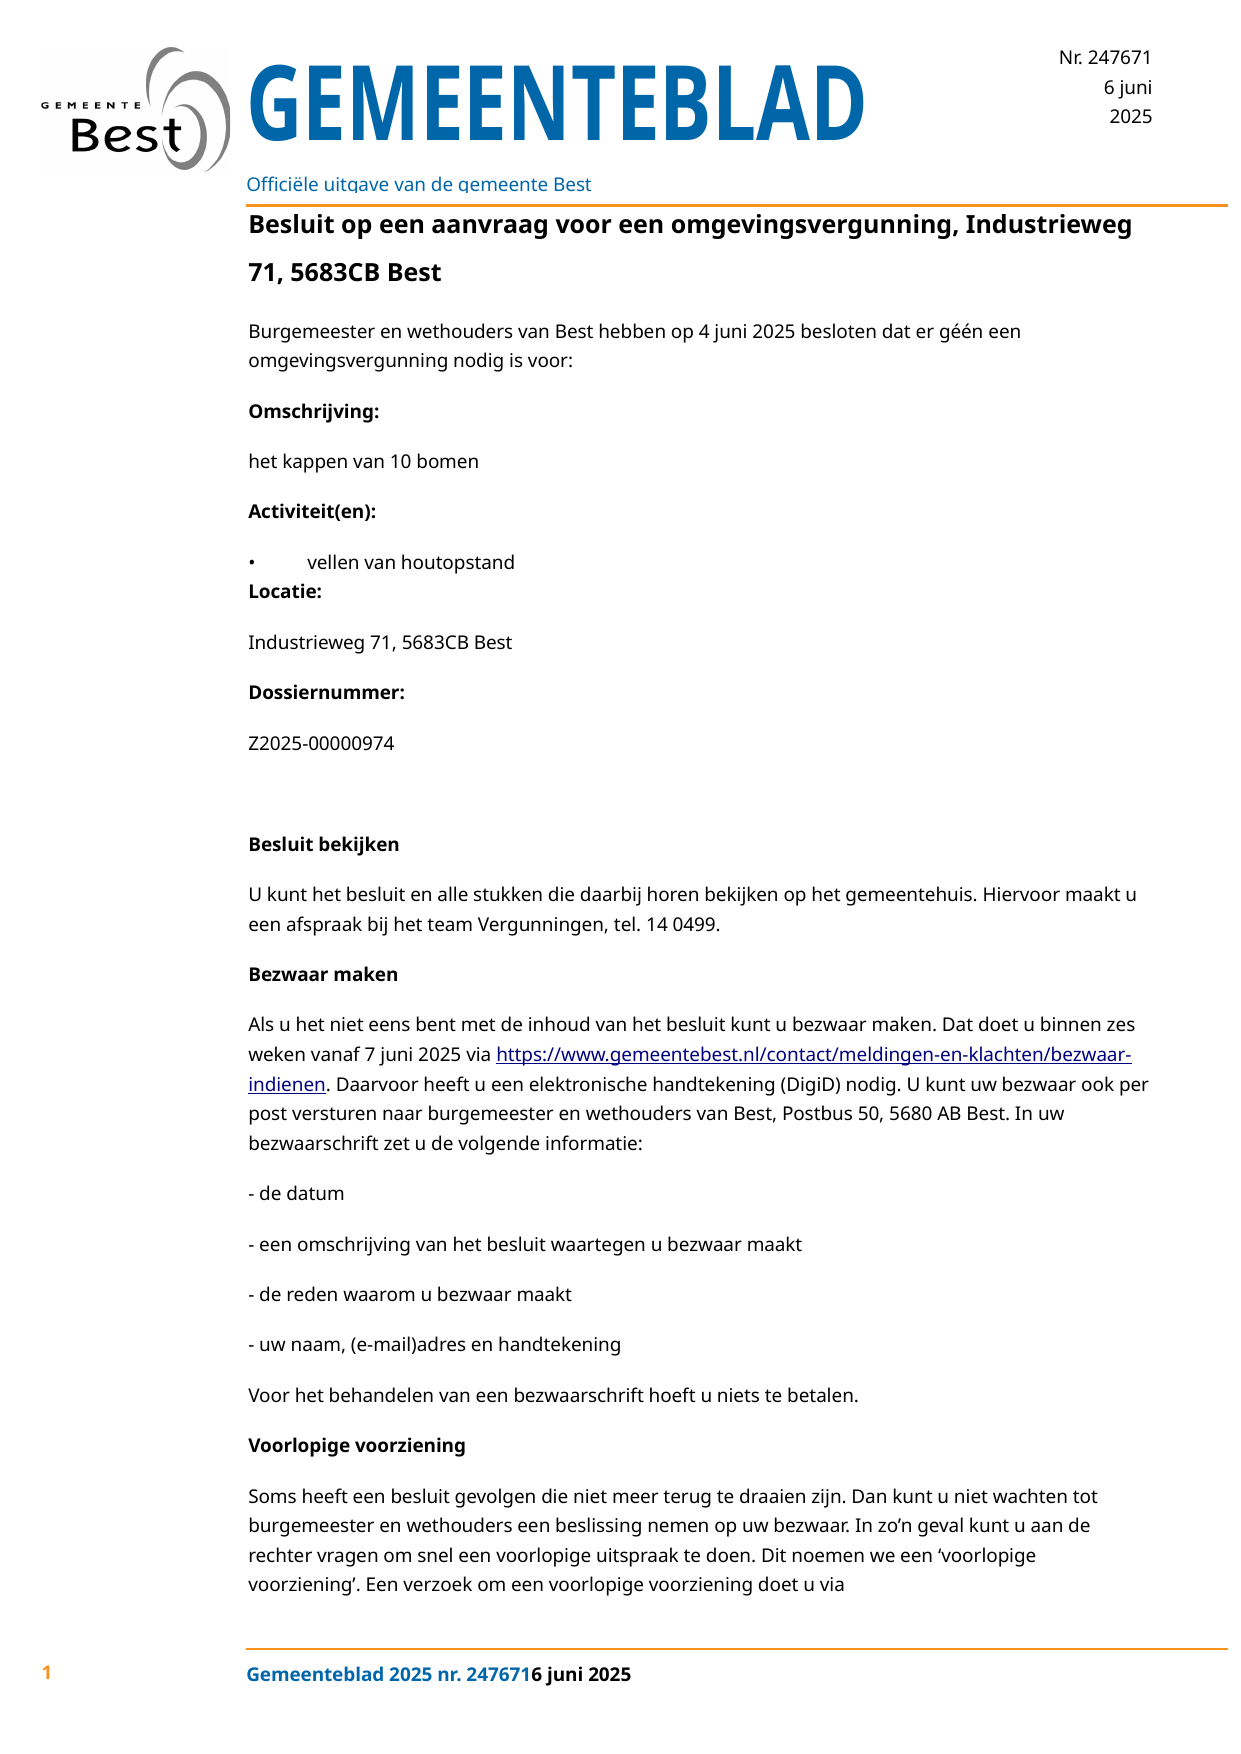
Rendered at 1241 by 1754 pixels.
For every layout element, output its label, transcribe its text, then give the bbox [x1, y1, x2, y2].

text Burgemeester en wethouders van Best hebben op 4 juni 2025 besloten dat er géén een omgevingsvergunning nodig is voor: [248, 318, 1152, 373]
list vellen van houtopstand [248, 549, 1152, 575]
text het kappen van 10 bomen [248, 448, 1152, 474]
text - de datum [248, 1180, 1152, 1206]
text - de reden waarom u bezwaar maakt [248, 1281, 1152, 1307]
text Soms heeft een besluit gevolgen die niet meer terug te draaien zijn. Dan kunt u niet wachten tot burgemeester en wethouders een beslissing nemen op uw bezwaar. In zo’n geval kunt u aan de rechter vragen om snel een voorlopige uitspraak te doen. Dit noemen we een ‘voorlopige voorziening’. Een verzoek om een voorlopige voorziening doet u via [248, 1483, 1152, 1597]
text - een omschrijving van het besluit waartegen u bezwaar maakt [248, 1231, 1152, 1257]
text U kunt het besluit en alle stukken die daarbij horen bekijken op het gemeentehuis. Hiervoor maakt u een afspraak bij het team Vergunningen, tel. 14 0499. [248, 881, 1152, 937]
text Z2025-00000974 [248, 730, 1152, 756]
text Industrieweg 71, 5683CB Best [248, 629, 1152, 655]
text Bezwaar maken [248, 961, 1152, 987]
text Locatie: [248, 579, 1152, 604]
text Voorlopige voorziening [248, 1432, 1152, 1458]
text Omschrijving: [248, 398, 1152, 424]
picture [41, 47, 231, 172]
text Als u het niet eens bent met de inhoud van het besluit kunt u bezwaar maken. Dat doet u binnen zes weken vanaf 7 juni 2025 via https://www.gemeentebest.nl/contact/meldingen-en-klachten/bezwaar-indienen. Daarvoor heeft u een elektronische handtekening (DigiD) nodig. U kunt uw bezwaar ook per post versturen naar burgemeester en wethouders van Best, Postbus 50, 5680 AB Best. In uw bezwaarschrift zet u de volgende informatie: [248, 1012, 1152, 1156]
text Dossiernummer: [248, 679, 1152, 705]
text - uw naam, (e-mail)adres en handtekening [248, 1332, 1152, 1357]
text Activiteit(en): [248, 499, 1152, 524]
text Besluit bekijken [248, 831, 1152, 857]
text Besluit op een aanvraag voor een omgevingsvergunning, Industrieweg 71, 5683CB Best [248, 207, 1152, 288]
text Voor het behandelen van een bezwaarschrift hoeft u niets te betalen. [248, 1382, 1152, 1408]
